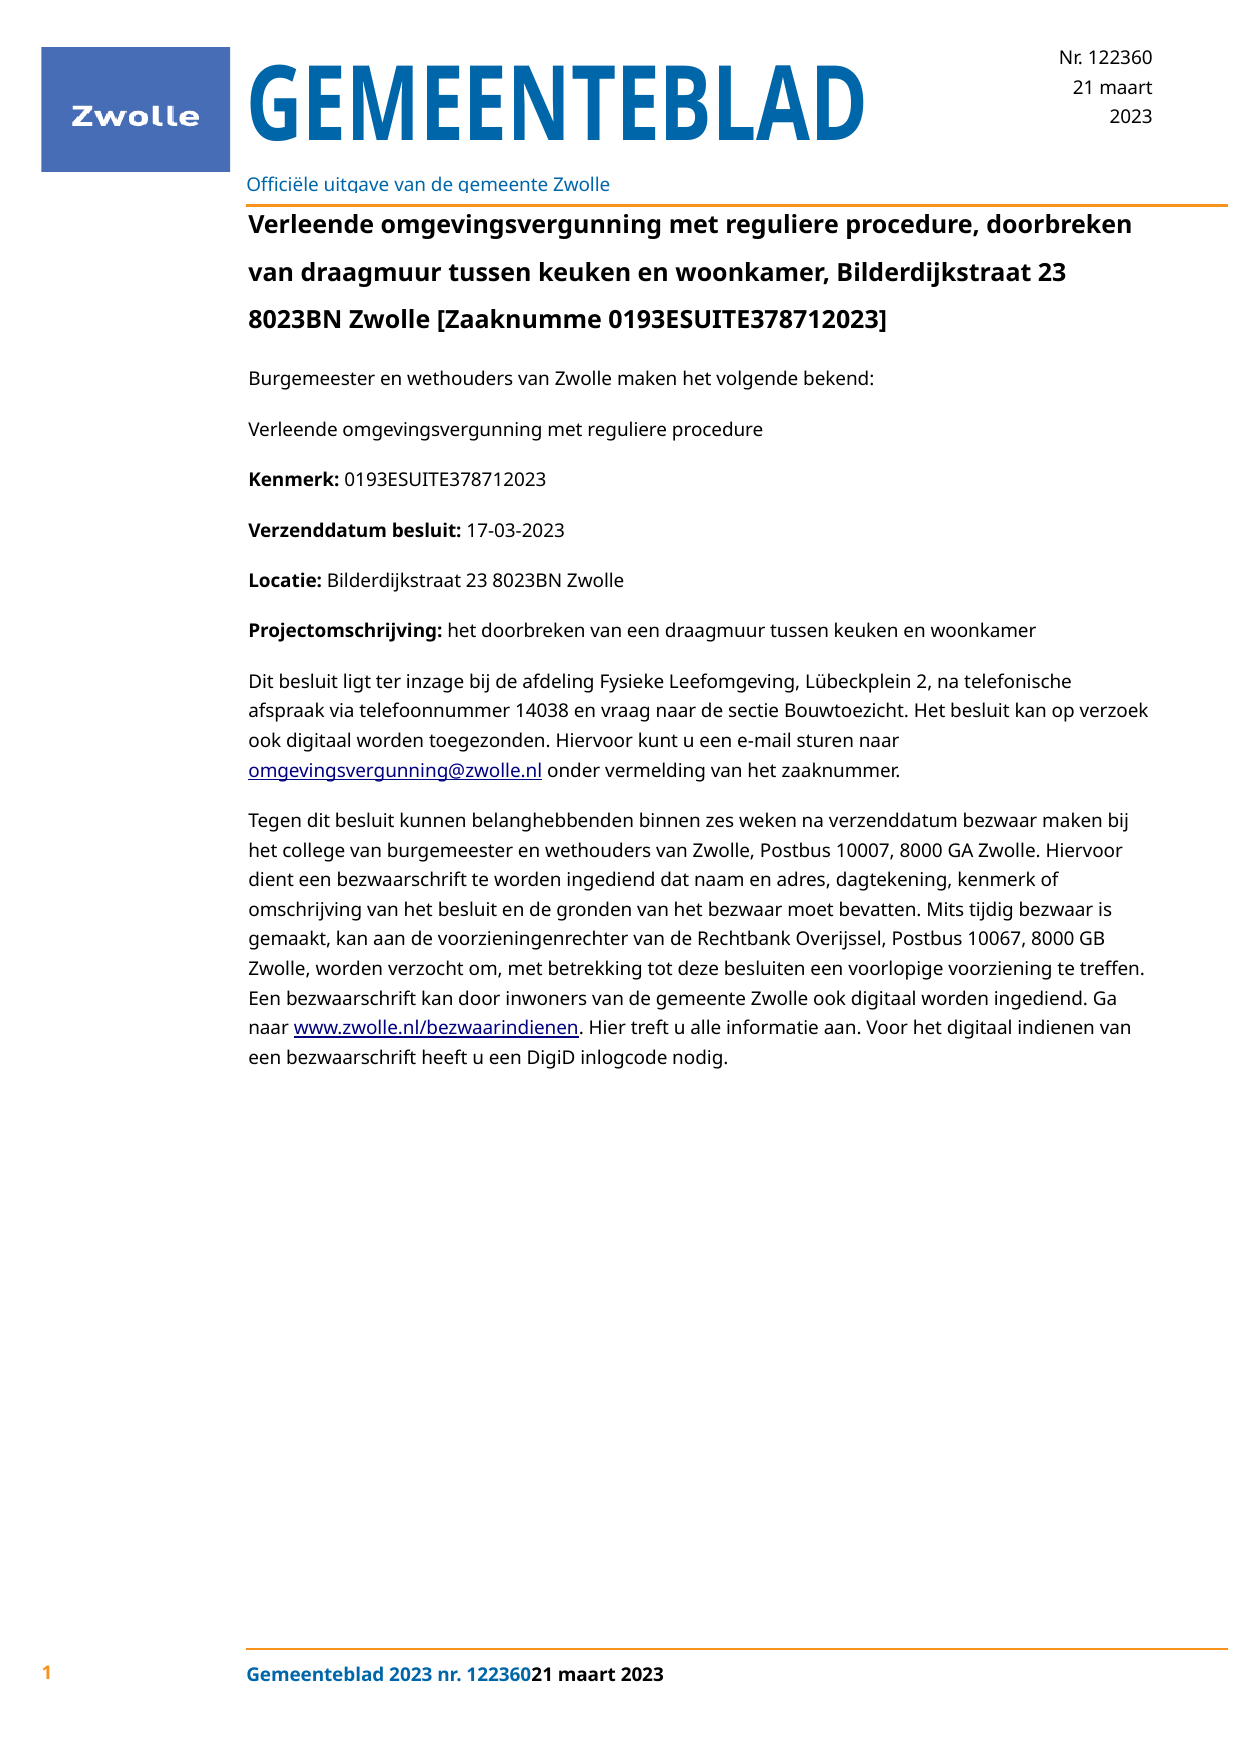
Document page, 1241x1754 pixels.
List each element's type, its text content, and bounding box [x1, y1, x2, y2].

text Tegen dit besluit kunnen belanghebbenden binnen zes weken na verzenddatum bezwaar maken bij het college van burgemeester en wethouders van Zwolle, Postbus 10007, 8000 GA Zwolle. Hiervoor dient een bezwaarschrift te worden ingediend dat naam en adres, dagtekening, kenmerk of omschrijving van het besluit en de gronden van het bezwaar moet bevatten. Mits tijdig bezwaar is gemaakt, kan aan de voorzieningenrechter van de Rechtbank Overijssel, Postbus 10067, 8000 GB Zwolle, worden verzocht om, met betrekking tot deze besluiten een voorlopige voorziening te treffen. Een bezwaarschrift kan door inwoners van de gemeente Zwolle ook digitaal worden ingediend. Ga naar www.zwolle.nl/bezwaarindienen. Hier treft u alle informatie aan. Voor het digitaal indienen van een bezwaarschrift heeft u een DigiD inlogcode nodig. [248, 807, 1152, 1069]
text Dit besluit ligt ter inzage bij de afdeling Fysieke Leefomgeving, Lübeckplein 2, na telefonische afspraak via telefoonnummer 14038 en vraag naar de sectie Bouwtoezicht. Het besluit kan op verzoek ook digitaal worden toegezonden. Hiervoor kunt u een e-mail sturen naar omgevingsvergunning@zwolle.nl onder vermelding van het zaaknummer. [248, 668, 1152, 782]
text Projectomschrijving: het doorbreken van een draagmuur tussen keuken en woonkamer [248, 618, 1152, 643]
text Burgemeester en wethouders van Zwolle maken het volgende bekend: [248, 366, 1152, 391]
text Verleende omgevingsvergunning met reguliere procedure [248, 416, 1152, 442]
text Verzenddatum besluit: 17-03-2023 [248, 517, 1152, 542]
picture [41, 47, 231, 172]
text Kenmerk: 0193ESUITE378712023 [248, 466, 1152, 492]
text Verleende omgevingsvergunning met reguliere procedure, doorbreken van draagmuur tussen keuken en woonkamer, Bilderdijkstraat 23 8023BN Zwolle [Zaaknumme 0193ESUITE378712023] [248, 207, 1152, 336]
text Locatie: Bilderdijkstraat 23 8023BN Zwolle [248, 567, 1152, 593]
